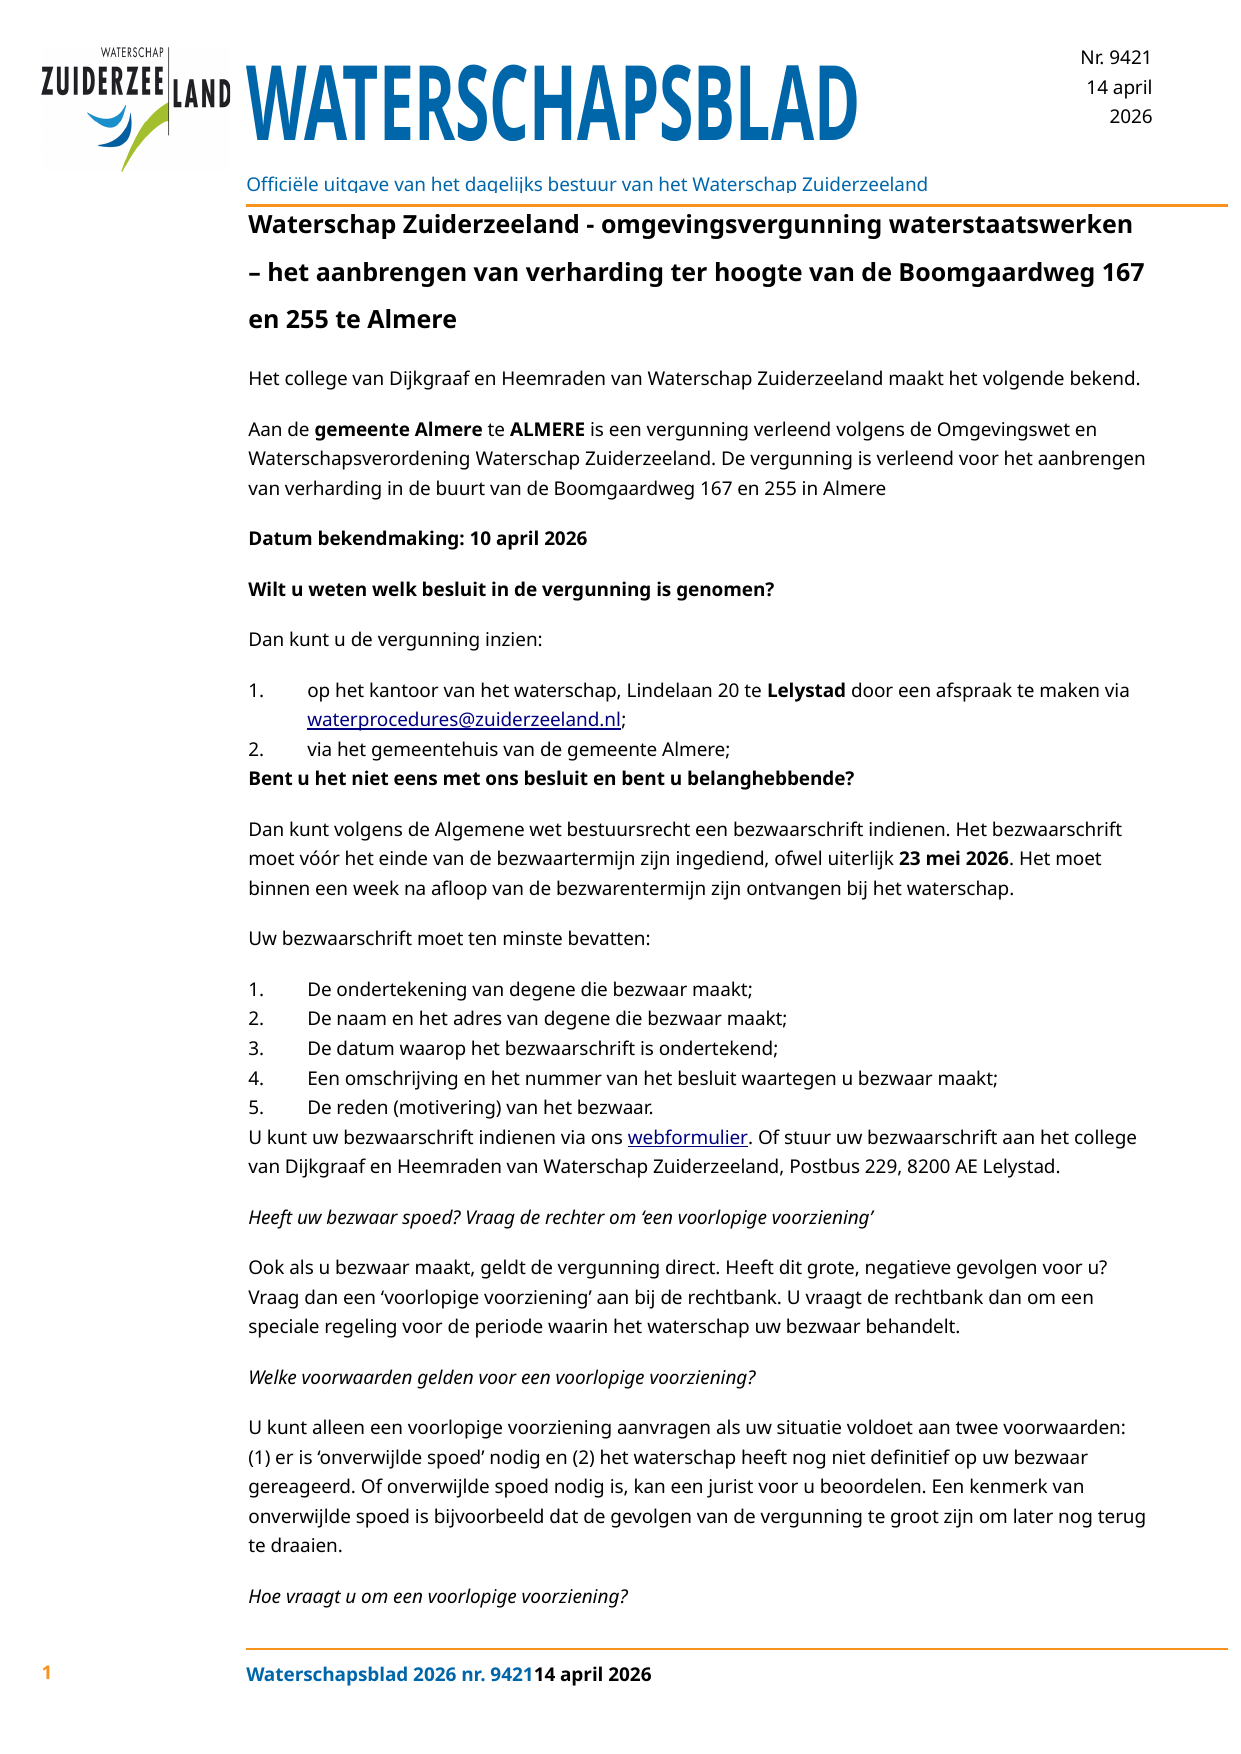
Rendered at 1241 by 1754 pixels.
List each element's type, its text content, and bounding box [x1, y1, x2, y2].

list De ondertekening van degene die bezwaar maakt; [248, 976, 1152, 1002]
text U kunt uw bezwaarschrift indienen via ons webformulier. Of stuur uw bezwaarschrift aan het college van Dijkgraaf en Heemraden van Waterschap Zuiderzeeland, Postbus 229, 8200 AE Lelystad. [248, 1124, 1152, 1179]
text Heeft uw bezwaar spoed? Vraag de rechter om ‘een voorlopige voorziening’ [248, 1204, 1152, 1229]
text Hoe vraagt u om een voorlopige voorziening? [248, 1583, 1152, 1609]
text Ook als u bezwaar maakt, geldt de vergunning direct. Heeft dit grote, negatieve gevolgen voor u? Vraag dan een ‘voorlopige voorziening’ aan bij de rechtbank. U vraagt de rechtbank dan om een speciale regeling voor de periode waarin het waterschap uw bezwaar behandelt. [248, 1254, 1152, 1339]
text Bent u het niet eens met ons besluit en bent u belanghebbende? [248, 766, 1152, 791]
text Dan kunt u de vergunning inzien: [248, 626, 1152, 652]
list De naam en het adres van degene die bezwaar maakt; [248, 1006, 1152, 1031]
text Het college van Dijkgraaf en Heemraden van Waterschap Zuiderzeeland maakt het volgende bekend. [248, 366, 1152, 391]
text Waterschap Zuiderzeeland - omgevingsvergunning waterstaatswerken – het aanbrengen van verharding ter hoogte van de Boomgaardweg 167 en 255 te Almere [248, 207, 1152, 336]
text U kunt alleen een voorlopige voorziening aanvragen als uw situatie voldoet aan twee voorwaarden: (1) er is ‘onverwijlde spoed’ nodig en (2) het waterschap heeft nog niet definitief op uw bezwaar gereageerd. Of onverwijlde spoed nodig is, kan een jurist voor u beoordelen. Een kenmerk van onverwijlde spoed is bijvoorbeeld dat de gevolgen van de vergunning te groot zijn om later nog terug te draaien. [248, 1414, 1152, 1558]
picture [41, 47, 231, 172]
text Datum bekendmaking: 10 april 2026 [248, 526, 1152, 551]
list De reden (motivering) van het bezwaar. [248, 1094, 1152, 1120]
list De datum waarop het bezwaarschrift is ondertekend; [248, 1035, 1152, 1061]
text Aan de gemeente Almere te ALMERE is een vergunning verleend volgens de Omgevingswet en Waterschapsverordening Waterschap Zuiderzeeland. De vergunning is verleend voor het aanbrengen van verharding in de buurt van de Boomgaardweg 167 en 255 in Almere [248, 416, 1152, 501]
text Dan kunt volgens de Algemene wet bestuursrecht een bezwaarschrift indienen. Het bezwaarschrift moet vóór het einde van de bezwaartermijn zijn ingediend, ofwel uiterlijk 23 mei 2026. Het moet binnen een week na afloop van de bezwarentermijn zijn ontvangen bij het waterschap. [248, 816, 1152, 901]
list Een omschrijving en het nummer van het besluit waartegen u bezwaar maakt; [248, 1065, 1152, 1090]
text Wilt u weten welk besluit in de vergunning is genomen? [248, 576, 1152, 602]
list via het gemeentehuis van de gemeente Almere; [248, 736, 1152, 762]
text Uw bezwaarschrift moet ten minste bevatten: [248, 926, 1152, 951]
list op het kantoor van het waterschap, Lindelaan 20 te Lelystad door een afspraak te maken via waterprocedures@zuiderzeeland.nl; [248, 677, 1152, 732]
text Welke voorwaarden gelden voor een voorlopige voorziening? [248, 1364, 1152, 1389]
